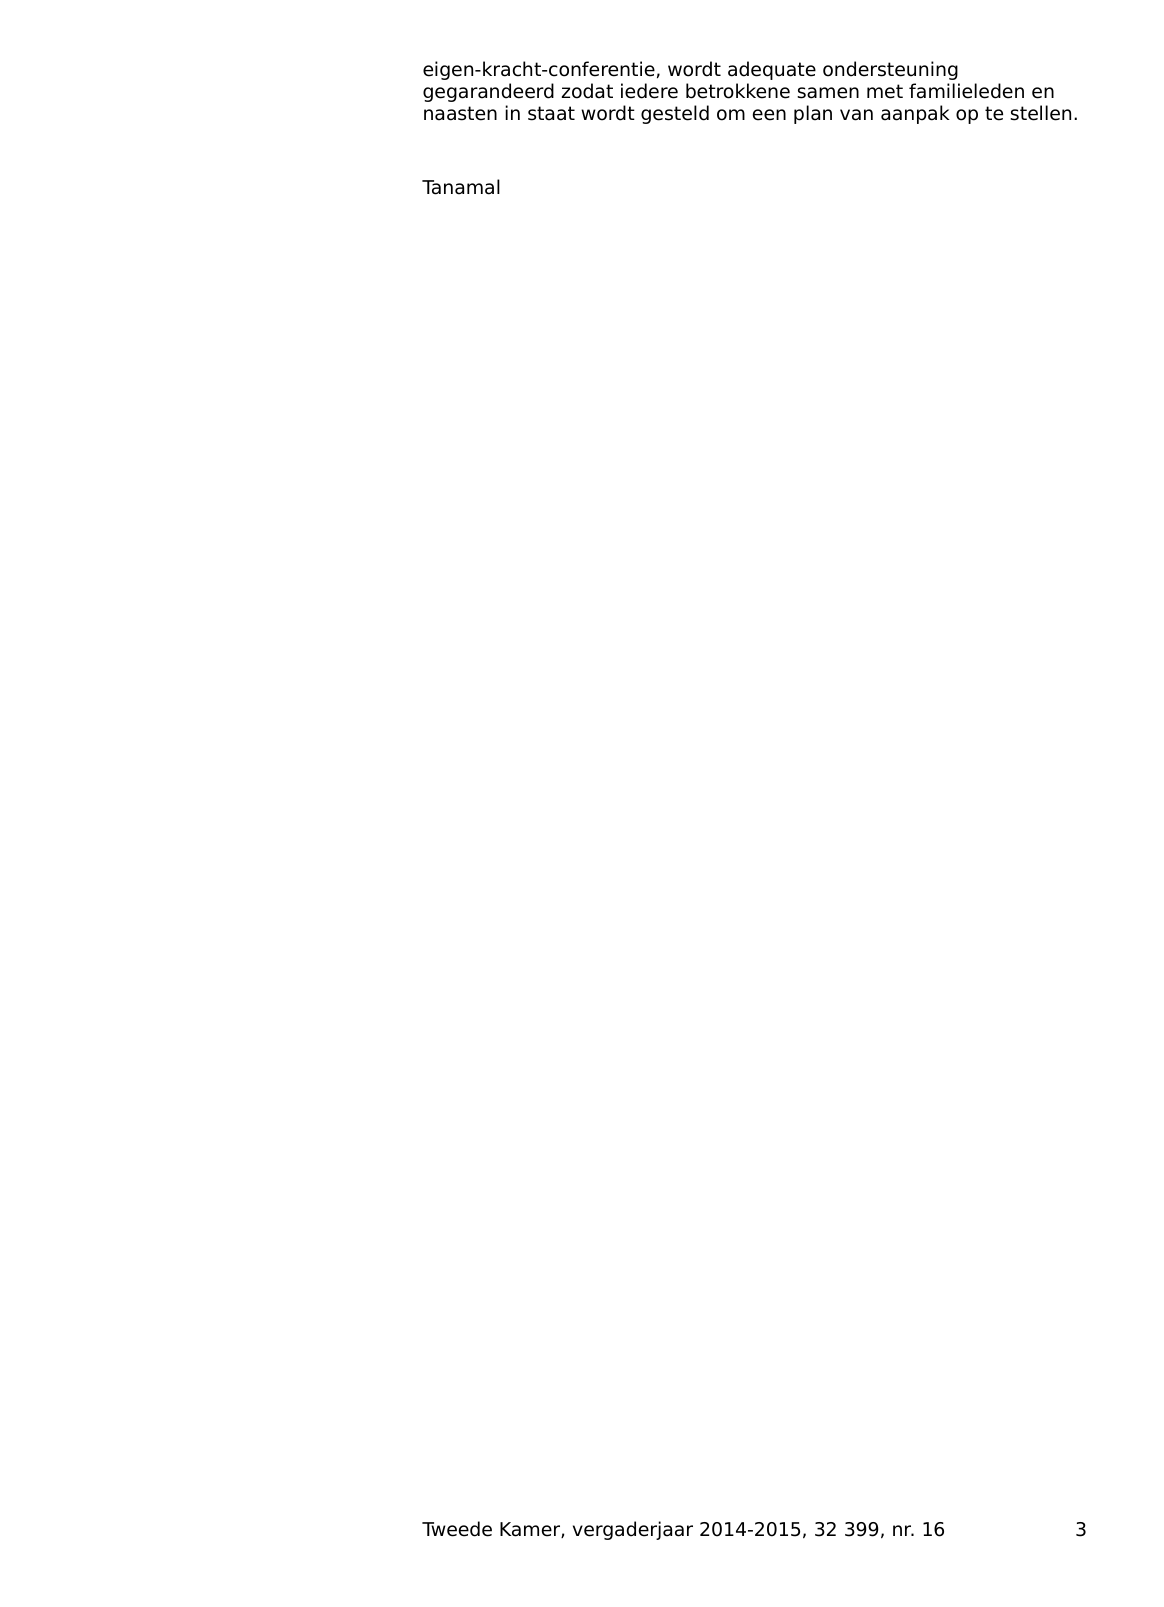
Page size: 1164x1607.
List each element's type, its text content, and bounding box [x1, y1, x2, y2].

text eigen-kracht-conferentie, wordt adequate ondersteuning gegarandeerd zodat iedere betrokkene samen met familieleden en naasten in staat wordt gesteld om een plan van aanpak op te stellen. [422, 59, 1087, 125]
text Tanamal [422, 155, 1087, 199]
